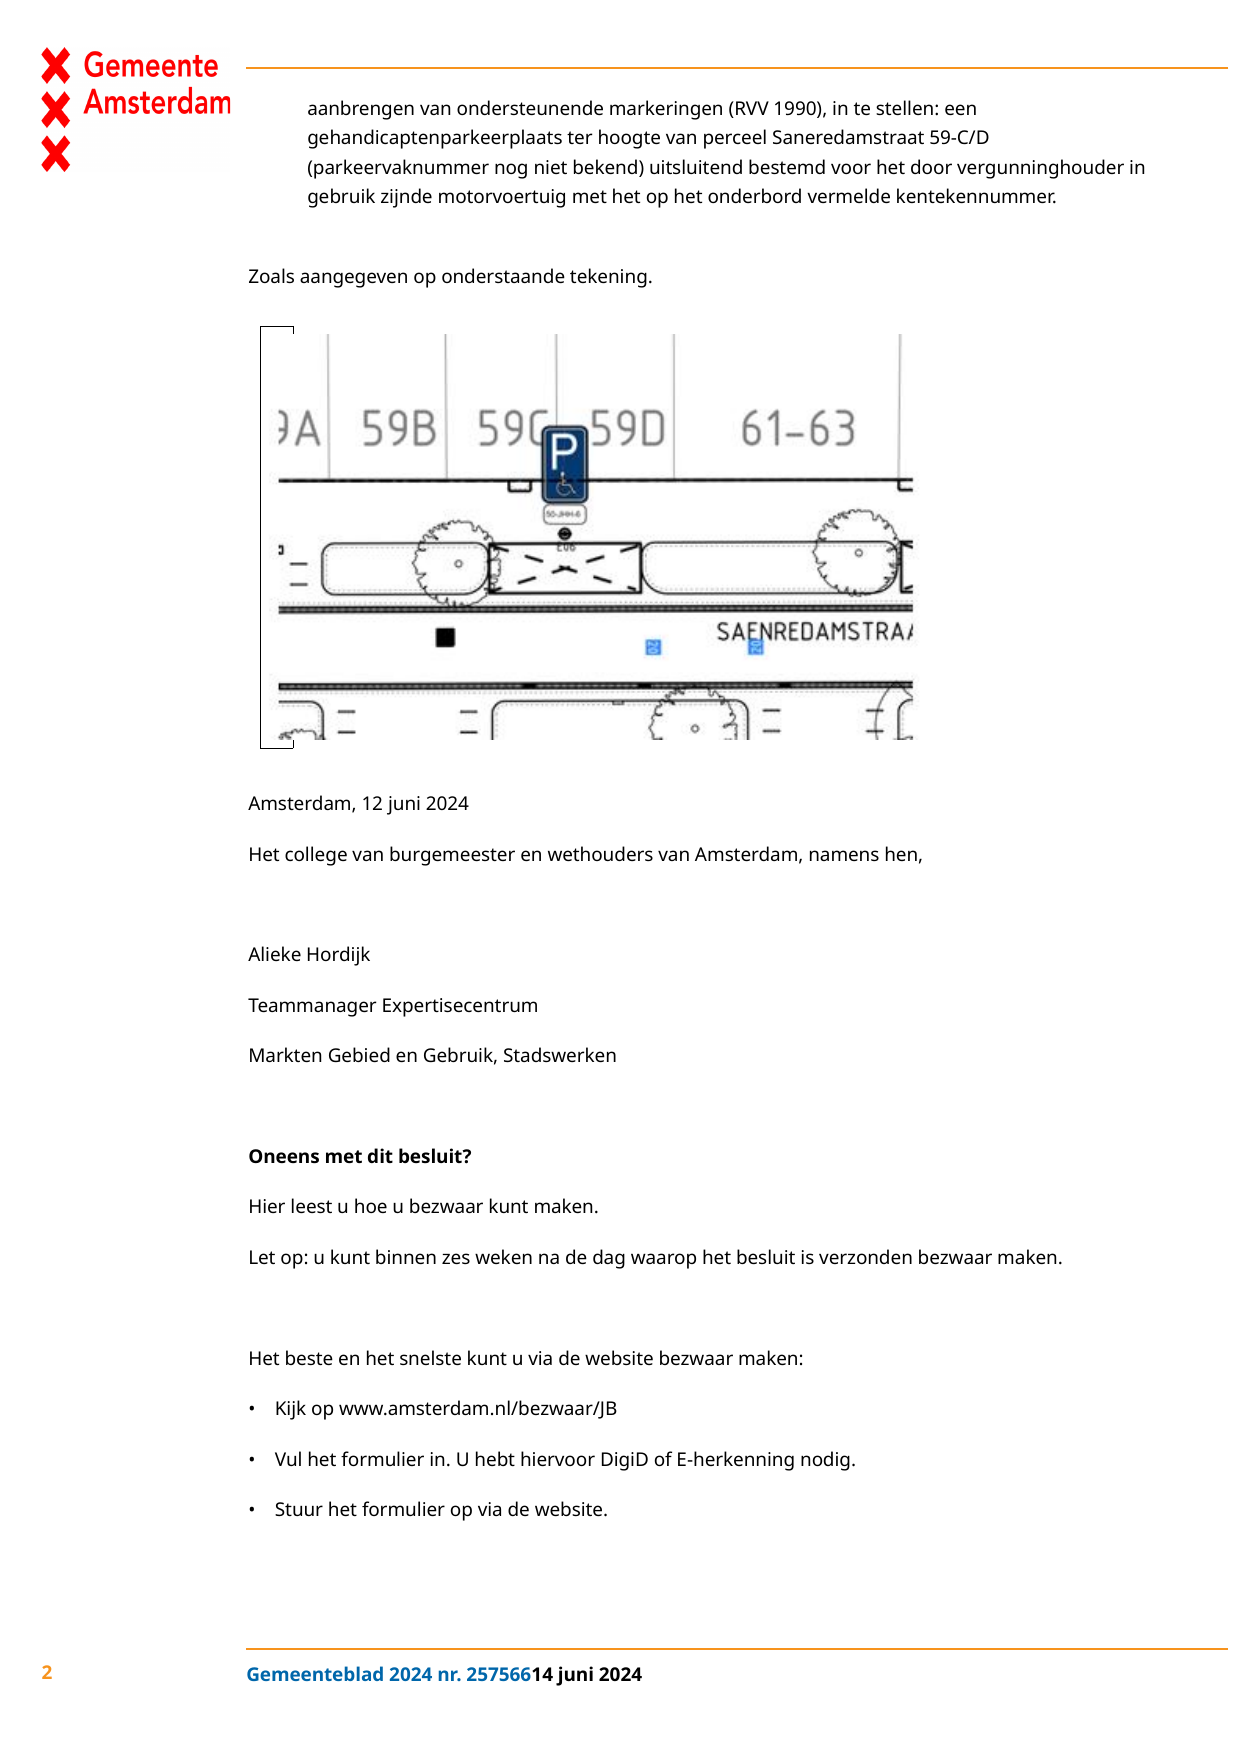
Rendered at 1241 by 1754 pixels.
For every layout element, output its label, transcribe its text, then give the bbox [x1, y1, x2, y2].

text Let op: u kunt binnen zes weken na de dag waarop het besluit is verzonden bezwaar maken. [248, 1244, 1152, 1270]
list aanbrengen van ondersteunende markeringen (RVV 1990), in te stellen: een gehandicaptenparkeerplaats ter hoogte van perceel Saneredamstraat 59-C/D (parkeervaknummer nog niet bekend) uitsluitend bestemd voor het door vergunninghouder in gebruik zijnde motorvoertuig met het op het onderbord vermelde kentekennummer. [248, 95, 1152, 209]
text Alieke Hordijk [248, 942, 1152, 967]
text Amsterdam, 12 juni 2024 [248, 790, 1152, 816]
text Markten Gebied en Gebruik, Stadswerken [248, 1042, 1152, 1068]
text • Vul het formulier in. U hebt hiervoor DigiD of E-herkenning nodig. [248, 1446, 1152, 1472]
text • Stuur het formulier op via de website. [248, 1496, 1152, 1522]
text Het beste en het snelste kunt u via de website bezwaar maken: [248, 1345, 1152, 1371]
text • Kijk op www.amsterdam.nl/bezwaar/JB [248, 1395, 1152, 1421]
text Hier leest u hoe u bezwaar kunt maken. [248, 1194, 1152, 1219]
picture [41, 47, 231, 172]
text Oneens met dit besluit? [248, 1143, 1152, 1169]
text Teammanager Expertisecentrum [248, 992, 1152, 1018]
text Zoals aangegeven op onderstaande tekening. [248, 263, 1152, 289]
text Het college van burgemeester en wethouders van Amsterdam, namens hen, [248, 841, 1152, 867]
picture [268, 334, 921, 740]
